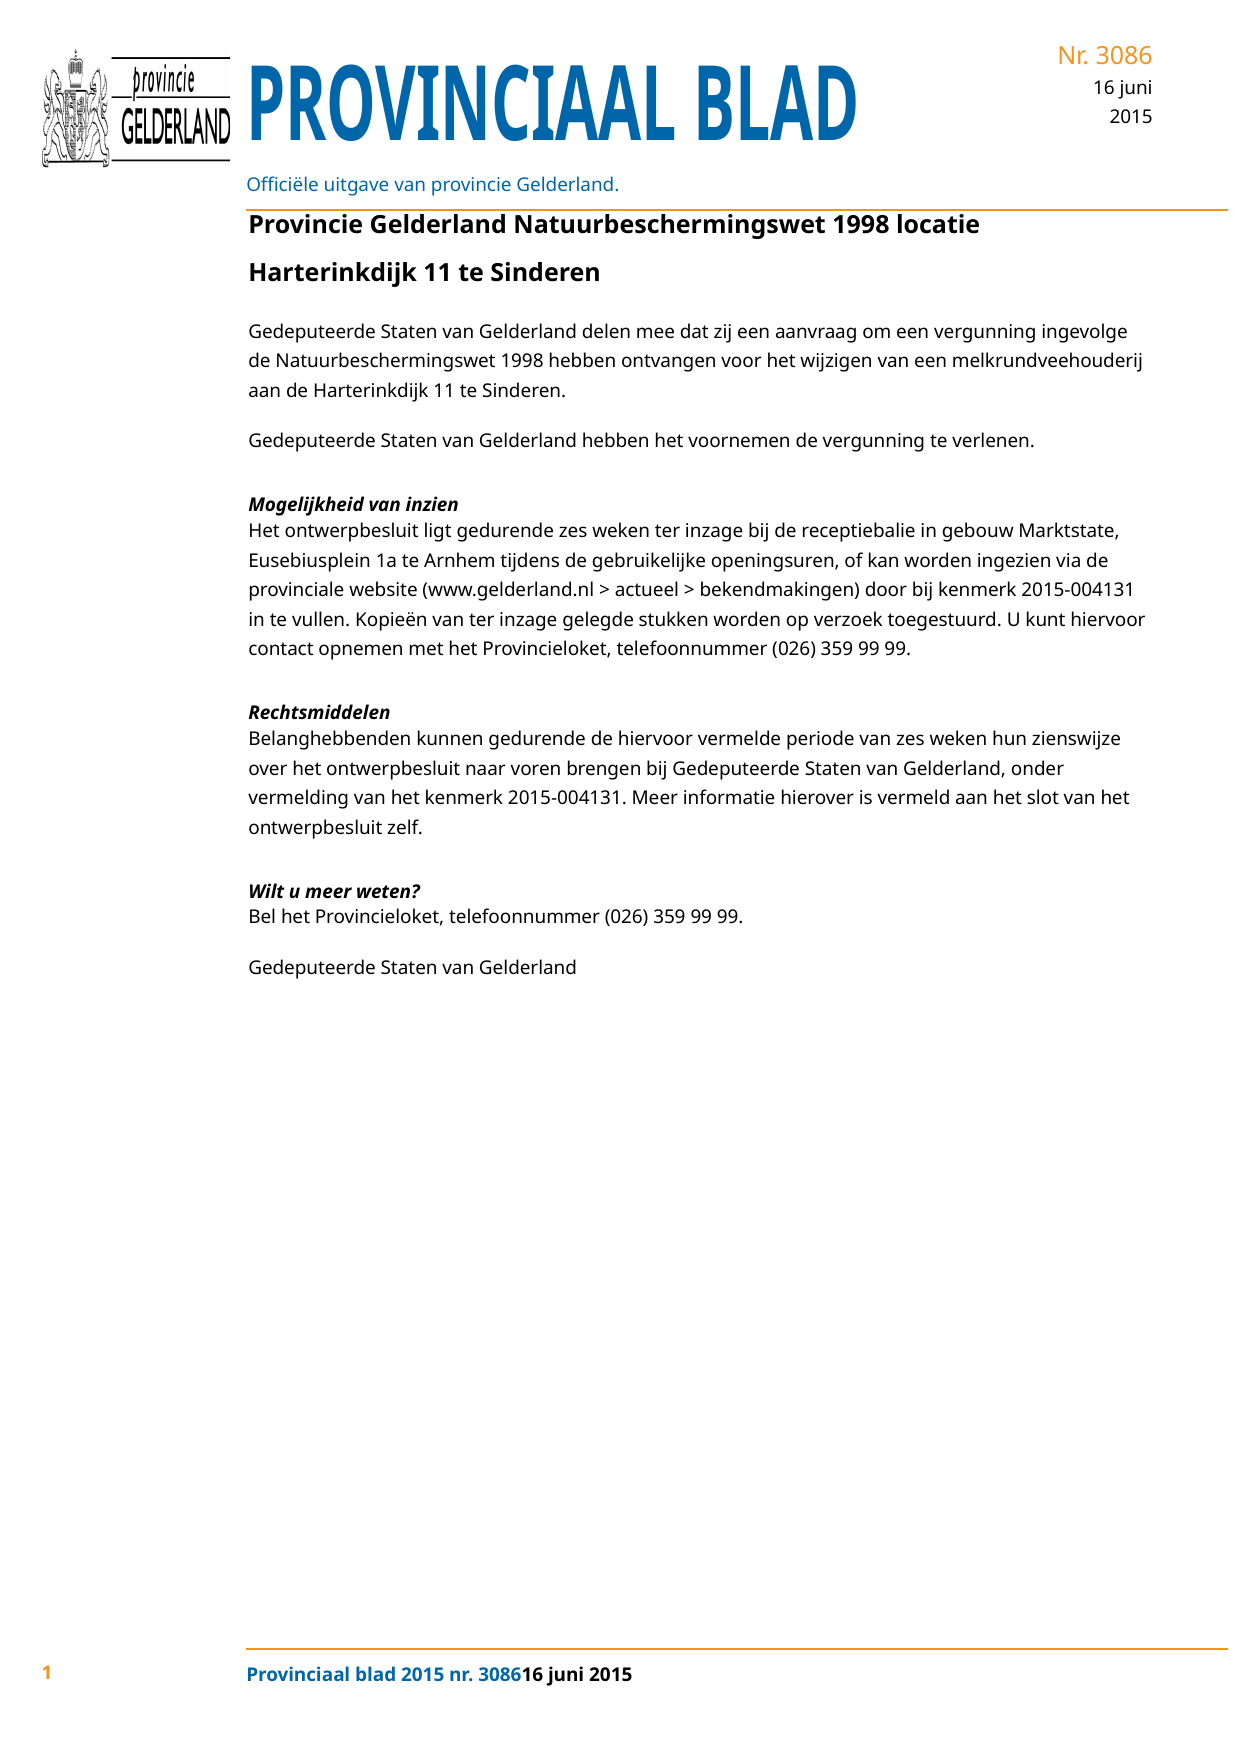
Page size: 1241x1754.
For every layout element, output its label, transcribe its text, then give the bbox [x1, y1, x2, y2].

text Het ontwerpbesluit ligt gedurende zes weken ter inzage bij de receptiebalie in gebouw Marktstate, Eusebiusplein 1a te Arnhem tijdens de gebruikelijke openingsuren, of kan worden ingezien via de provinciale website (www.gelderland.nl > actueel > bekendmakingen) door bij kenmerk 2015-004131 in te vullen. Kopieën van ter inzage gelegde stukken worden op verzoek toegestuurd. U kunt hiervoor contact opnemen met het Provincieloket, telefoonnummer (026) 359 99 99. [248, 517, 1152, 661]
text Belanghebbenden kunnen gedurende de hiervoor vermelde periode van zes weken hun zienswijze over het ontwerpbesluit naar voren brengen bij Gedeputeerde Staten van Gelderland, onder vermelding van het kenmerk 2015-004131. Meer informatie hierover is vermeld aan het slot van het ontwerpbesluit zelf. [248, 725, 1152, 840]
text Gedeputeerde Staten van Gelderland [248, 954, 1152, 980]
picture [41, 47, 231, 172]
text Gedeputeerde Staten van Gelderland delen mee dat zij een aanvraag om een vergunning ingevolge de Natuurbeschermingswet 1998 hebben ontvangen voor het wijzigen van een melkrundveehouderij aan de Harterinkdijk 11 te Sinderen. [248, 318, 1152, 403]
text Wilt u meer weten? [248, 878, 1152, 904]
text Gedeputeerde Staten van Gelderland hebben het voornemen de vergunning te verlenen. [248, 427, 1152, 453]
text Mogelijkheid van inzien [248, 491, 1152, 517]
text Provincie Gelderland Natuurbeschermingswet 1998 locatie Harterinkdijk 11 te Sinderen [248, 211, 1152, 288]
text Bel het Provincieloket, telefoonnummer (026) 359 99 99. [248, 904, 1152, 929]
text Rechtsmiddelen [248, 699, 1152, 725]
